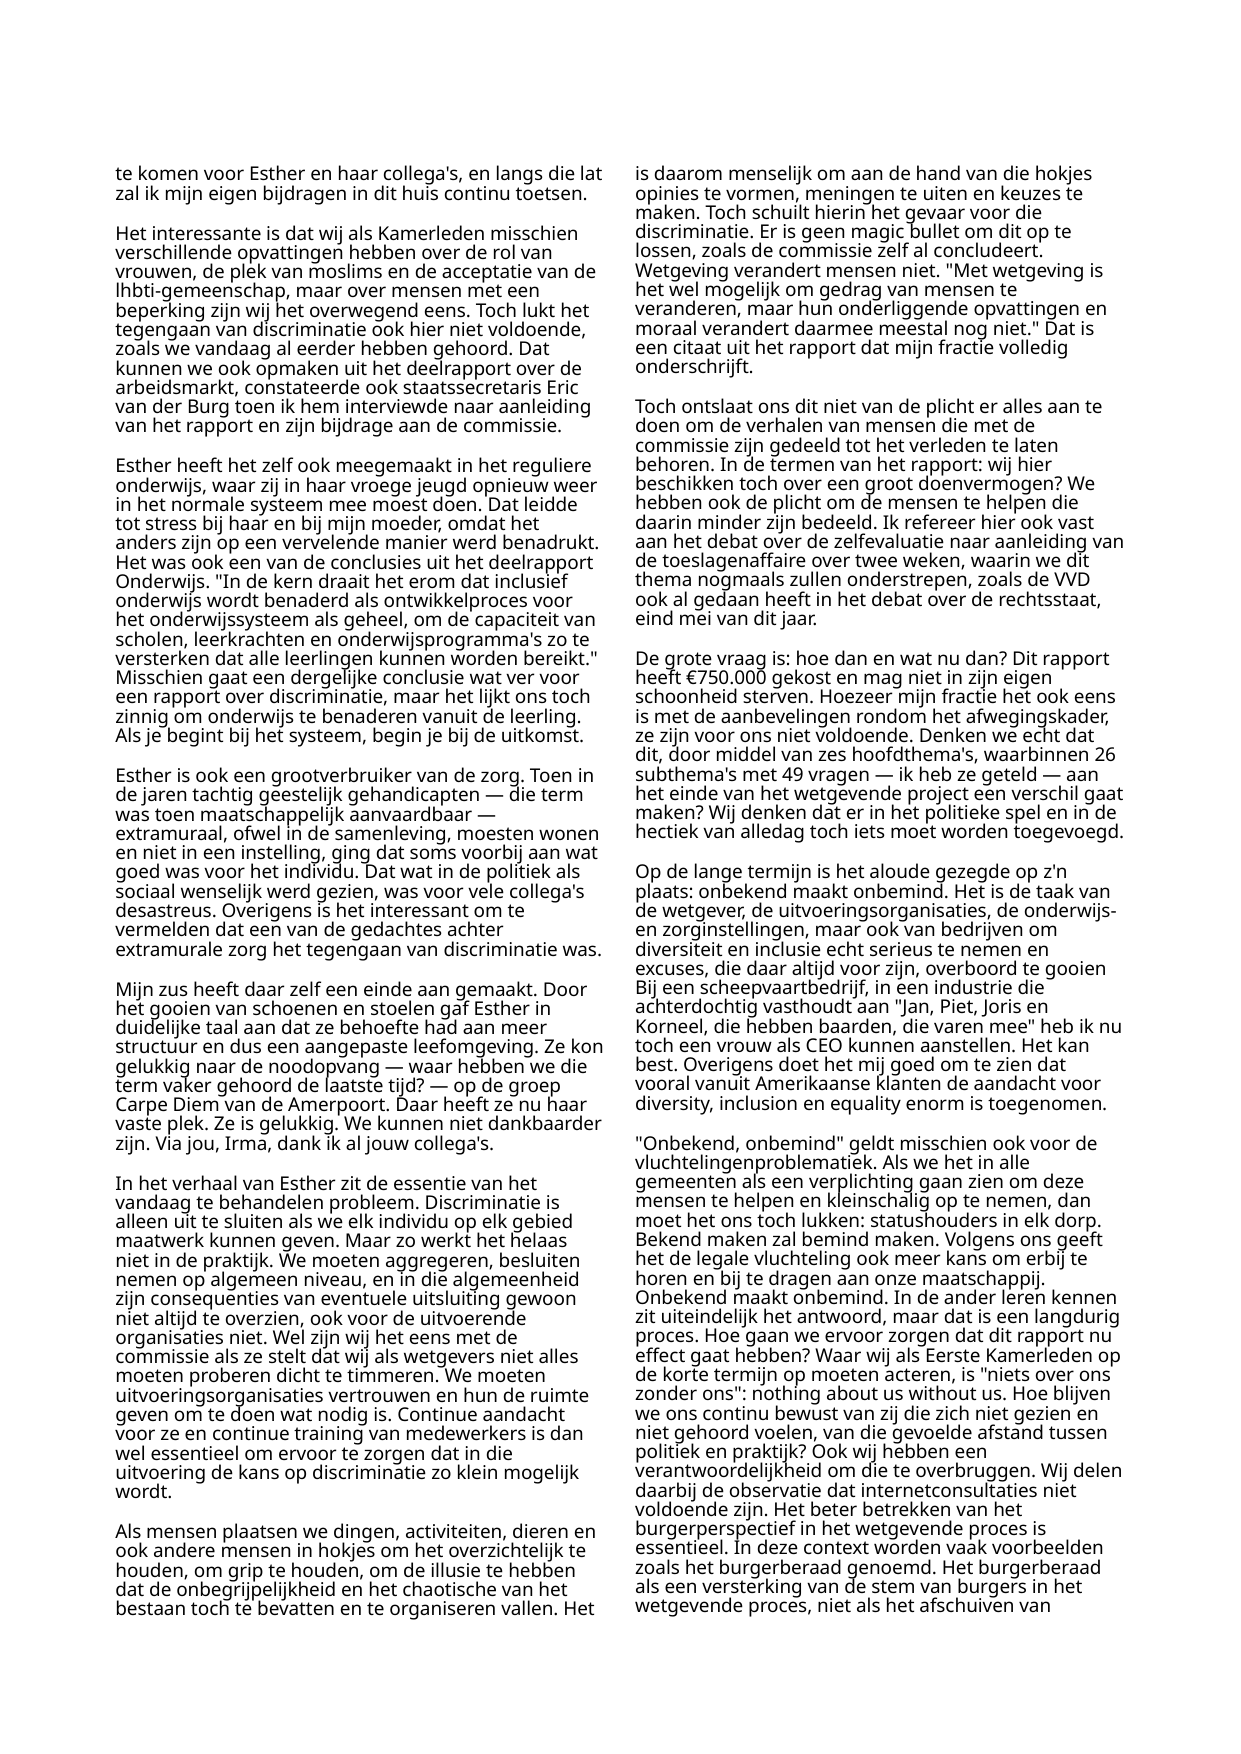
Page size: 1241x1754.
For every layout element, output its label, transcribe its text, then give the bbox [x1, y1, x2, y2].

text De grote vraag is: hoe dan en wat nu dan? Dit rapport heeft €750.000 gekost en mag niet in zijn eigen schoonheid sterven. Hoezeer mijn fractie het ook eens is met de aanbevelingen rondom het afwegingskader, ze zijn voor ons niet voldoende. Denken we echt dat dit, door middel van zes hoofdthema's, waarbinnen 26 subthema's met 49 vragen — ik heb ze geteld — aan het einde van het wetgevende project een verschil gaat maken? Wij denken dat er in het politieke spel en in de hectiek van alledag toch iets moet worden toegevoegd. [635, 650, 1125, 843]
text Toch ontslaat ons dit niet van de plicht er alles aan te doen om de verhalen van mensen die met de commissie zijn gedeeld tot het verleden te laten behoren. In de termen van het rapport: wij hier beschikken toch over een groot doenvermogen? We hebben ook de plicht om de mensen te helpen die daarin minder zijn bedeeld. Ik refereer hier ook vast aan het debat over de zelfevaluatie naar aanleiding van de toeslagenaffaire over twee weken, waarin we dit thema nogmaals zullen onderstrepen, zoals de VVD ook al gedaan heeft in het debat over de rechtsstaat, eind mei van dit jaar. [635, 398, 1125, 629]
text is daarom menselijk om aan de hand van die hokjes opinies te vormen, meningen te uiten en keuzes te maken. Toch schuilt hierin het gevaar voor die discriminatie. Er is geen magic bullet om dit op te lossen, zoals de commissie zelf al concludeert. Wetgeving verandert mensen niet. "Met wetgeving is het wel mogelijk om gedrag van mensen te veranderen, maar hun onderliggende opvattingen en moraal verandert daarmee meestal nog niet." Dat is een citaat uit het rapport dat mijn fractie volledig onderschrijft. [635, 165, 1125, 377]
text Als mensen plaatsen we dingen, activiteiten, dieren en ook andere mensen in hokjes om het overzichtelijk te houden, om grip te houden, om de illusie te hebben dat de onbegrijpelijkheid en het chaotische van het bestaan toch te bevatten en te organiseren vallen. Het [115, 1523, 605, 1619]
text Het interessante is dat wij als Kamerleden misschien verschillende opvattingen hebben over de rol van vrouwen, de plek van moslims en de acceptatie van de lhbti-gemeenschap, maar over mensen met een beperking zijn wij het overwegend eens. Toch lukt het tegengaan van discriminatie ook hier niet voldoende, zoals we vandaag al eerder hebben gehoord. Dat kunnen we ook opmaken uit het deelrapport over de arbeidsmarkt, constateerde ook staatssecretaris Eric van der Burg toen ik hem interviewde naar aanleiding van het rapport en zijn bijdrage aan de commissie. [115, 224, 605, 437]
text "Onbekend, onbemind" geldt misschien ook voor de vluchtelingenproblematiek. Als we het in alle gemeenten als een verplichting gaan zien om deze mensen te helpen en kleinschalig op te nemen, dan moet het ons toch lukken: statushouders in elk dorp. Bekend maken zal bemind maken. Volgens ons geeft het de legale vluchteling ook meer kans om erbij te horen en bij te dragen aan onze maatschappij. Onbekend maakt onbemind. In de ander leren kennen zit uiteindelijk het antwoord, maar dat is een langdurig proces. Hoe gaan we ervoor zorgen dat dit rapport nu effect gaat hebben? Waar wij als Eerste Kamerleden op de korte termijn op moeten acteren, is "niets over ons zonder ons": nothing about us without us. Hoe blijven we ons continu bewust van zij die zich niet gezien en niet gehoord voelen, van die gevoelde afstand tussen politiek en praktijk? Ook wij hebben een verantwoordelijkheid om die te overbruggen. Wij delen daarbij de observatie dat internetconsultaties niet voldoende zijn. Het beter betrekken van het burgerperspectief in het wetgevende proces is essentieel. In deze context worden vaak voorbeelden zoals het burgerberaad genoemd. Het burgerberaad als een versterking van de stem van burgers in het wetgevende proces, niet als het afschuiven van [635, 1135, 1125, 1616]
text Op de lange termijn is het aloude gezegde op z'n plaats: onbekend maakt onbemind. Het is de taak van de wetgever, de uitvoeringsorganisaties, de onderwijs- en zorginstellingen, maar ook van bedrijven om diversiteit en inclusie echt serieus te nemen en excuses, die daar altijd voor zijn, overboord te gooien Bij een scheepvaartbedrijf, in een industrie die achterdochtig vasthoudt aan "Jan, Piet, Joris en Korneel, die hebben baarden, die varen mee" heb ik nu toch een vrouw als CEO kunnen aanstellen. Het kan best. Overigens doet het mij goed om te zien dat vooral vanuit Amerikaanse klanten de aandacht voor diversity, inclusion en equality enorm is toegenomen. [635, 863, 1125, 1114]
text In het verhaal van Esther zit de essentie van het vandaag te behandelen probleem. Discriminatie is alleen uit te sluiten als we elk individu op elk gebied maatwerk kunnen geven. Maar zo werkt het helaas niet in de praktijk. We moeten aggregeren, besluiten nemen op algemeen niveau, en in die algemeenheid zijn consequenties van eventuele uitsluiting gewoon niet altijd te overzien, ook voor de uitvoerende organisaties niet. Wel zijn wij het eens met de commissie als ze stelt dat wij als wetgevers niet alles moeten proberen dicht te timmeren. We moeten uitvoeringsorganisaties vertrouwen en hun de ruimte geven om te doen wat nodig is. Continue aandacht voor ze en continue training van medewerkers is dan wel essentieel om ervoor te zorgen dat in die uitvoering de kans op discriminatie zo klein mogelijk wordt. [115, 1175, 605, 1502]
text te komen voor Esther en haar collega's, en langs die lat zal ik mijn eigen bijdragen in dit huis continu toetsen. [115, 165, 605, 204]
text Esther heeft het zelf ook meegemaakt in het reguliere onderwijs, waar zij in haar vroege jeugd opnieuw weer in het normale systeem mee moest doen. Dat leidde tot stress bij haar en bij mijn moeder, omdat het anders zijn op een vervelende manier werd benadrukt. Het was ook een van de conclusies uit het deelrapport Onderwijs. "In de kern draait het erom dat inclusief onderwijs wordt benaderd als ontwikkelproces voor het onderwijssysteem als geheel, om de capaciteit van scholen, leerkrachten en onderwijsprogramma's zo te versterken dat alle leerlingen kunnen worden bereikt." Misschien gaat een dergelijke conclusie wat ver voor een rapport over discriminatie, maar het lijkt ons toch zinnig om onderwijs te benaderen vanuit de leerling. Als je begint bij het systeem, begin je bij de uitkomst. [115, 457, 605, 746]
text Esther is ook een grootverbruiker van de zorg. Toen in de jaren tachtig geestelijk gehandicapten — die term was toen maatschappelijk aanvaardbaar — extramuraal, ofwel in de samenleving, moesten wonen en niet in een instelling, ging dat soms voorbij aan wat goed was voor het individu. Dat wat in de politiek als sociaal wenselijk werd gezien, was voor vele collega's desastreus. Overigens is het interessant om te vermelden dat een van de gedachtes achter extramurale zorg het tegengaan van discriminatie was. [115, 767, 605, 960]
text Mijn zus heeft daar zelf een einde aan gemaakt. Door het gooien van schoenen en stoelen gaf Esther in duidelijke taal aan dat ze behoefte had aan meer structuur en dus een aangepaste leefomgeving. Ze kon gelukkig naar de noodopvang — waar hebben we die term vaker gehoord de laatste tijd? — op de groep Carpe Diem van de Amerpoort. Daar heeft ze nu haar vaste plek. Ze is gelukkig. We kunnen niet dankbaarder zijn. Via jou, Irma, dank ik al jouw collega's. [115, 981, 605, 1154]
